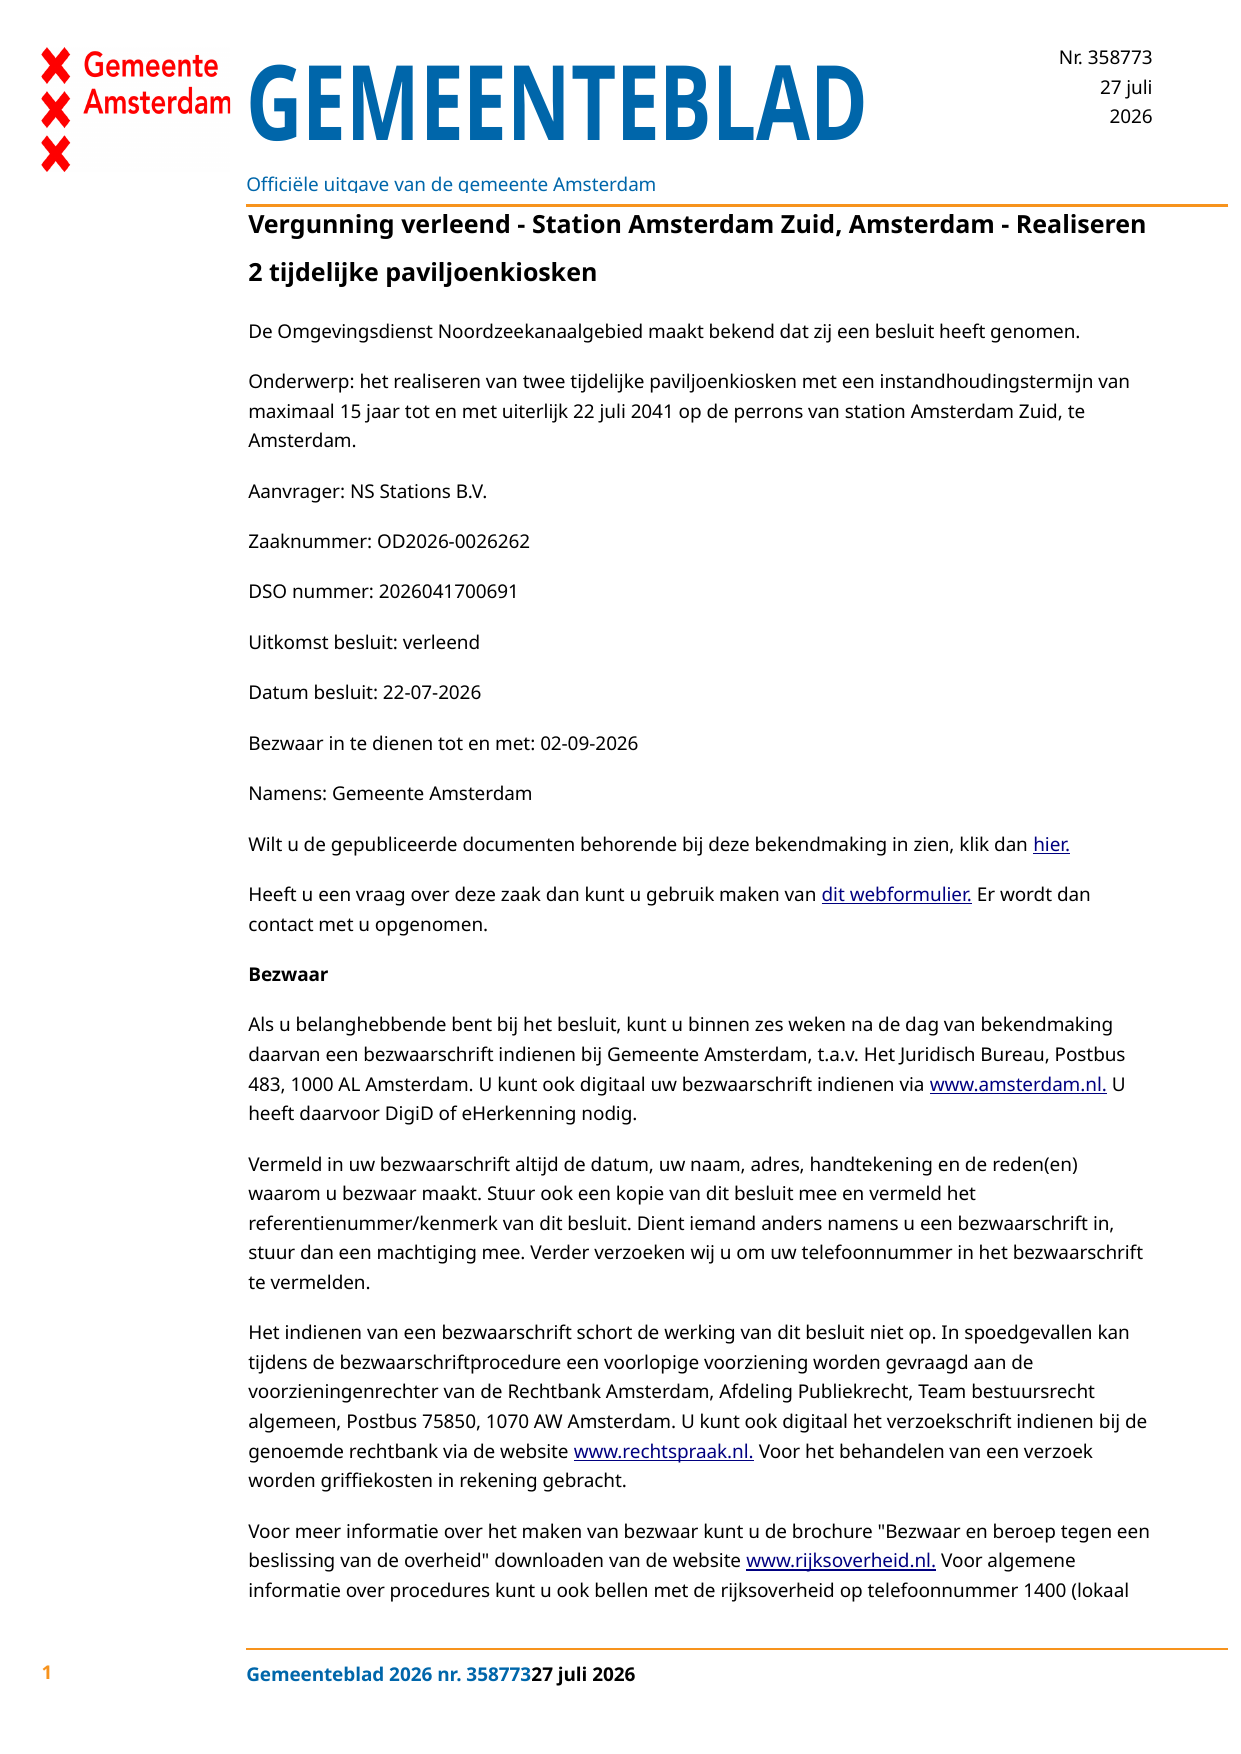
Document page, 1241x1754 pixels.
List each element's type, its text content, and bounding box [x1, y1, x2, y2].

text Onderwerp: het realiseren van twee tijdelijke paviljoenkiosken met een instandhoudingstermijn van maximaal 15 jaar tot en met uiterlijk 22 juli 2041 op de perrons van station Amsterdam Zuid, te Amsterdam. [248, 368, 1152, 453]
text DSO nummer: 2026041700691 [248, 579, 1152, 604]
text Vermeld in uw bezwaarschrift altijd de datum, uw naam, adres, handtekening en de reden(en) waarom u bezwaar maakt. Stuur ook een kopie van dit besluit mee en vermeld het referentienummer/kenmerk van dit besluit. Dient iemand anders namens u een bezwaarschrift in, stuur dan een machtiging mee. Verder verzoeken wij u om uw telefoonnummer in het bezwaarschrift te vermelden. [248, 1151, 1152, 1295]
text Voor meer informatie over het maken van bezwaar kunt u de brochure "Bezwaar en beroep tegen een beslissing van de overheid" downloaden van de website www.rijksoverheid.nl. Voor algemene informatie over procedures kunt u ook bellen met de rijksoverheid op telefoonnummer 1400 (lokaal [248, 1518, 1152, 1603]
text Datum besluit: 22-07-2026 [248, 679, 1152, 705]
text Namens: Gemeente Amsterdam [248, 780, 1152, 806]
text Aanvrager: NS Stations B.V. [248, 478, 1152, 504]
text Wilt u de gepubliceerde documenten behorende bij deze bekendmaking in zien, klik dan hier. [248, 831, 1152, 857]
text De Omgevingsdienst Noordzeekanaalgebied maakt bekend dat zij een besluit heeft genomen. [248, 318, 1152, 344]
text Uitkomst besluit: verleend [248, 629, 1152, 655]
text Bezwaar in te dienen tot en met: 02-09-2026 [248, 730, 1152, 756]
text Als u belanghebbende bent bij het besluit, kunt u binnen zes weken na de dag van bekendmaking daarvan een bezwaarschrift indienen bij Gemeente Amsterdam, t.a.v. Het Juridisch Bureau, Postbus 483, 1000 AL Amsterdam. U kunt ook digitaal uw bezwaarschrift indienen via www.amsterdam.nl. U heeft daarvoor DigiD of eHerkenning nodig. [248, 1012, 1152, 1126]
text Zaaknummer: OD2026-0026262 [248, 528, 1152, 554]
text Het indienen van een bezwaarschrift schort de werking van dit besluit niet op. In spoedgevallen kan tijdens de bezwaarschriftprocedure een voorlopige voorziening worden gevraagd aan de voorzieningenrechter van de Rechtbank Amsterdam, Afdeling Publiekrecht, Team bestuursrecht algemeen, Postbus 75850, 1070 AW Amsterdam. U kunt ook digitaal het verzoekschrift indienen bij de genoemde rechtbank via de website www.rechtspraak.nl. Voor het behandelen van een verzoek worden griffiekosten in rekening gebracht. [248, 1319, 1152, 1493]
text Bezwaar [248, 961, 1152, 987]
text Heeft u een vraag over deze zaak dan kunt u gebruik maken van dit webformulier. Er wordt dan contact met u opgenomen. [248, 881, 1152, 937]
picture [41, 47, 231, 172]
text Vergunning verleend - Station Amsterdam Zuid, Amsterdam - Realiseren 2 tijdelijke paviljoenkiosken [248, 207, 1152, 288]
